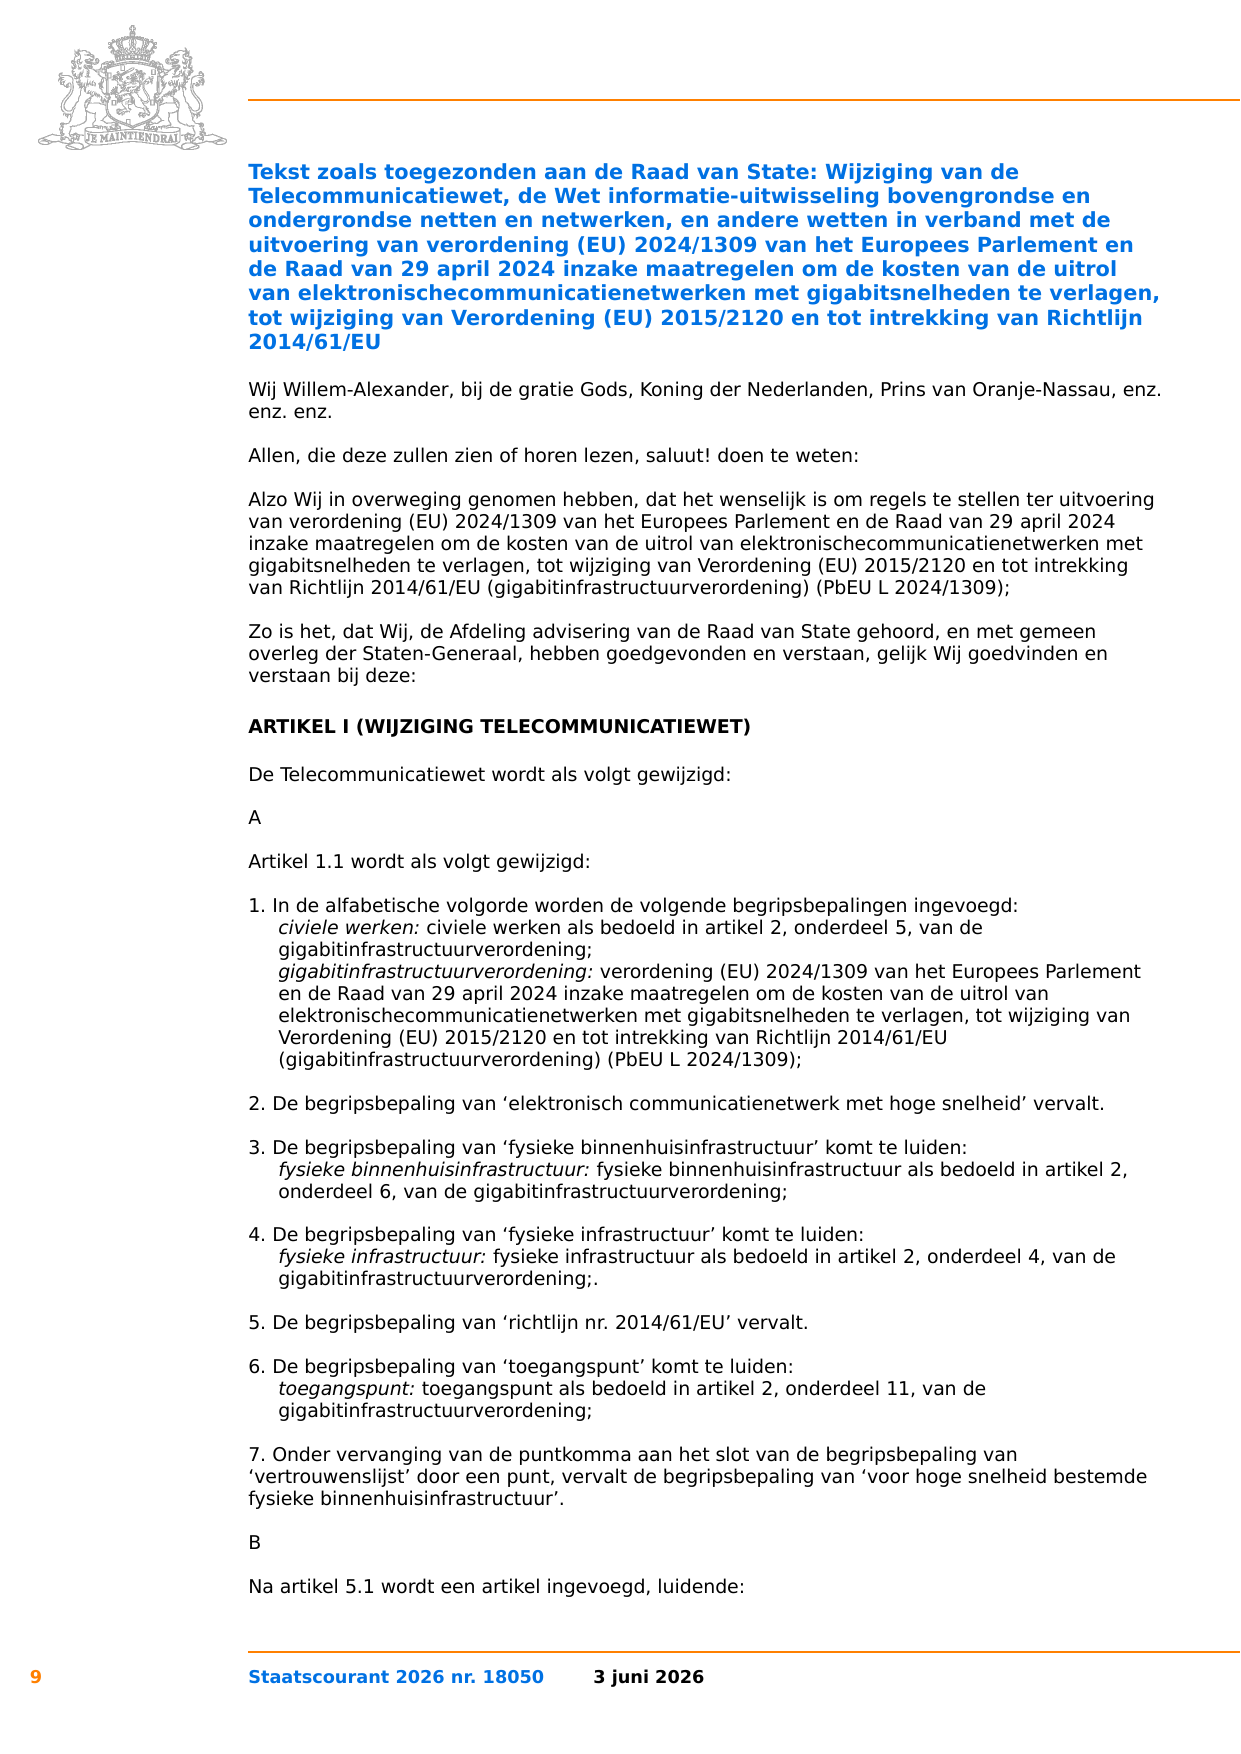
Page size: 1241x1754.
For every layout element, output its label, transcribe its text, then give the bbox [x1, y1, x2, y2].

subtitle Tekst zoals toegezonden aan de Raad van State: Wijziging van de Telecommunicatiewet, de Wet informatie-uitwisseling bovengrondse en ondergrondse netten en netwerken, en andere wetten in verband met de uitvoering van verordening (EU) 2024/1309 van het Europees Parlement en de Raad van 29 april 2024 inzake maatregelen om de kosten van de uitrol van elektronischecommunicatienetwerken met gigabitsnelheden te verlagen, tot wijziging van Verordening (EU) 2015/2120 en tot intrekking van Richtlijn 2014/61/EU [248, 160, 1163, 354]
picture [38, 25, 227, 150]
text toegangspunt: toegangspunt als bedoeld in artikel 2, onderdeel 11, van de gigabitinfrastructuurverordening; [278, 1378, 1163, 1422]
text Allen, die deze zullen zien of horen lezen, saluut! doen te weten: [248, 445, 1163, 467]
text 3. De begripsbepaling van ‘fysieke binnenhuisinfrastructuur’ komt te luiden: [248, 1137, 1163, 1158]
text A [248, 807, 1163, 829]
subtitle ARTIKEL I (WIJZIGING TELECOMMUNICATIEWET) [248, 716, 1163, 738]
text Alzo Wij in overweging genomen hebben, dat het wenselijk is om regels te stellen ter uitvoering van verordening (EU) 2024/1309 van het Europees Parlement en de Raad van 29 april 2024 inzake maatregelen om de kosten van de uitrol van elektronischecommunicatienetwerken met gigabitsnelheden te verlagen, tot wijziging van Verordening (EU) 2015/2120 en tot intrekking van Richtlijn 2014/61/EU (gigabitinfrastructuurverordening) (PbEU L 2024/1309); [248, 489, 1163, 599]
text 2. De begripsbepaling van ‘elektronisch communicatienetwerk met hoge snelheid’ vervalt. [248, 1093, 1163, 1115]
text fysieke infrastructuur: fysieke infrastructuur als bedoeld in artikel 2, onderdeel 4, van de gigabitinfrastructuurverordening;. [278, 1246, 1163, 1290]
text Artikel 1.1 wordt als volgt gewijzigd: [248, 851, 1163, 873]
text 4. De begripsbepaling van ‘fysieke infrastructuur’ komt te luiden: [248, 1224, 1163, 1246]
text fysieke binnenhuisinfrastructuur: fysieke binnenhuisinfrastructuur als bedoeld in artikel 2, onderdeel 6, van de gigabitinfrastructuurverordening; [278, 1158, 1163, 1202]
text Wij Willem-Alexander, bij de gratie Gods, Koning der Nederlanden, Prins van Oranje-Nassau, enz. enz. enz. [248, 379, 1163, 423]
text civiele werken: civiele werken als bedoeld in artikel 2, onderdeel 5, van de gigabitinfrastructuurverordening; [278, 917, 1163, 961]
text gigabitinfrastructuurverordening: verordening (EU) 2024/1309 van het Europees Parlement en de Raad van 29 april 2024 inzake maatregelen om de kosten van de uitrol van elektronischecommunicatienetwerken met gigabitsnelheden te verlagen, tot wijziging van Verordening (EU) 2015/2120 en tot intrekking van Richtlijn 2014/61/EU (gigabitinfrastructuurverordening) (PbEU L 2024/1309); [278, 961, 1163, 1071]
text 6. De begripsbepaling van ‘toegangspunt’ komt te luiden: [248, 1356, 1163, 1378]
text Na artikel 5.1 wordt een artikel ingevoegd, luidende: [248, 1576, 1163, 1597]
text B [248, 1532, 1163, 1554]
text De Telecommunicatiewet wordt als volgt gewijzigd: [248, 763, 1163, 785]
text Zo is het, dat Wij, de Afdeling advisering van de Raad van State gehoord, en met gemeen overleg der Staten-Generaal, hebben goedgevonden en verstaan, gelijk Wij goedvinden en verstaan bij deze: [248, 621, 1163, 686]
text 5. De begripsbepaling van ‘richtlijn nr. 2014/61/EU’ vervalt. [248, 1312, 1163, 1334]
text 7. Onder vervanging van de puntkomma aan het slot van de begripsbepaling van ‘vertrouwenslijst’ door een punt, vervalt de begripsbepaling van ‘voor hoge snelheid bestemde fysieke binnenhuisinfrastructuur’. [248, 1444, 1163, 1510]
text 1. In de alfabetische volgorde worden de volgende begripsbepalingen ingevoegd: [248, 895, 1163, 917]
